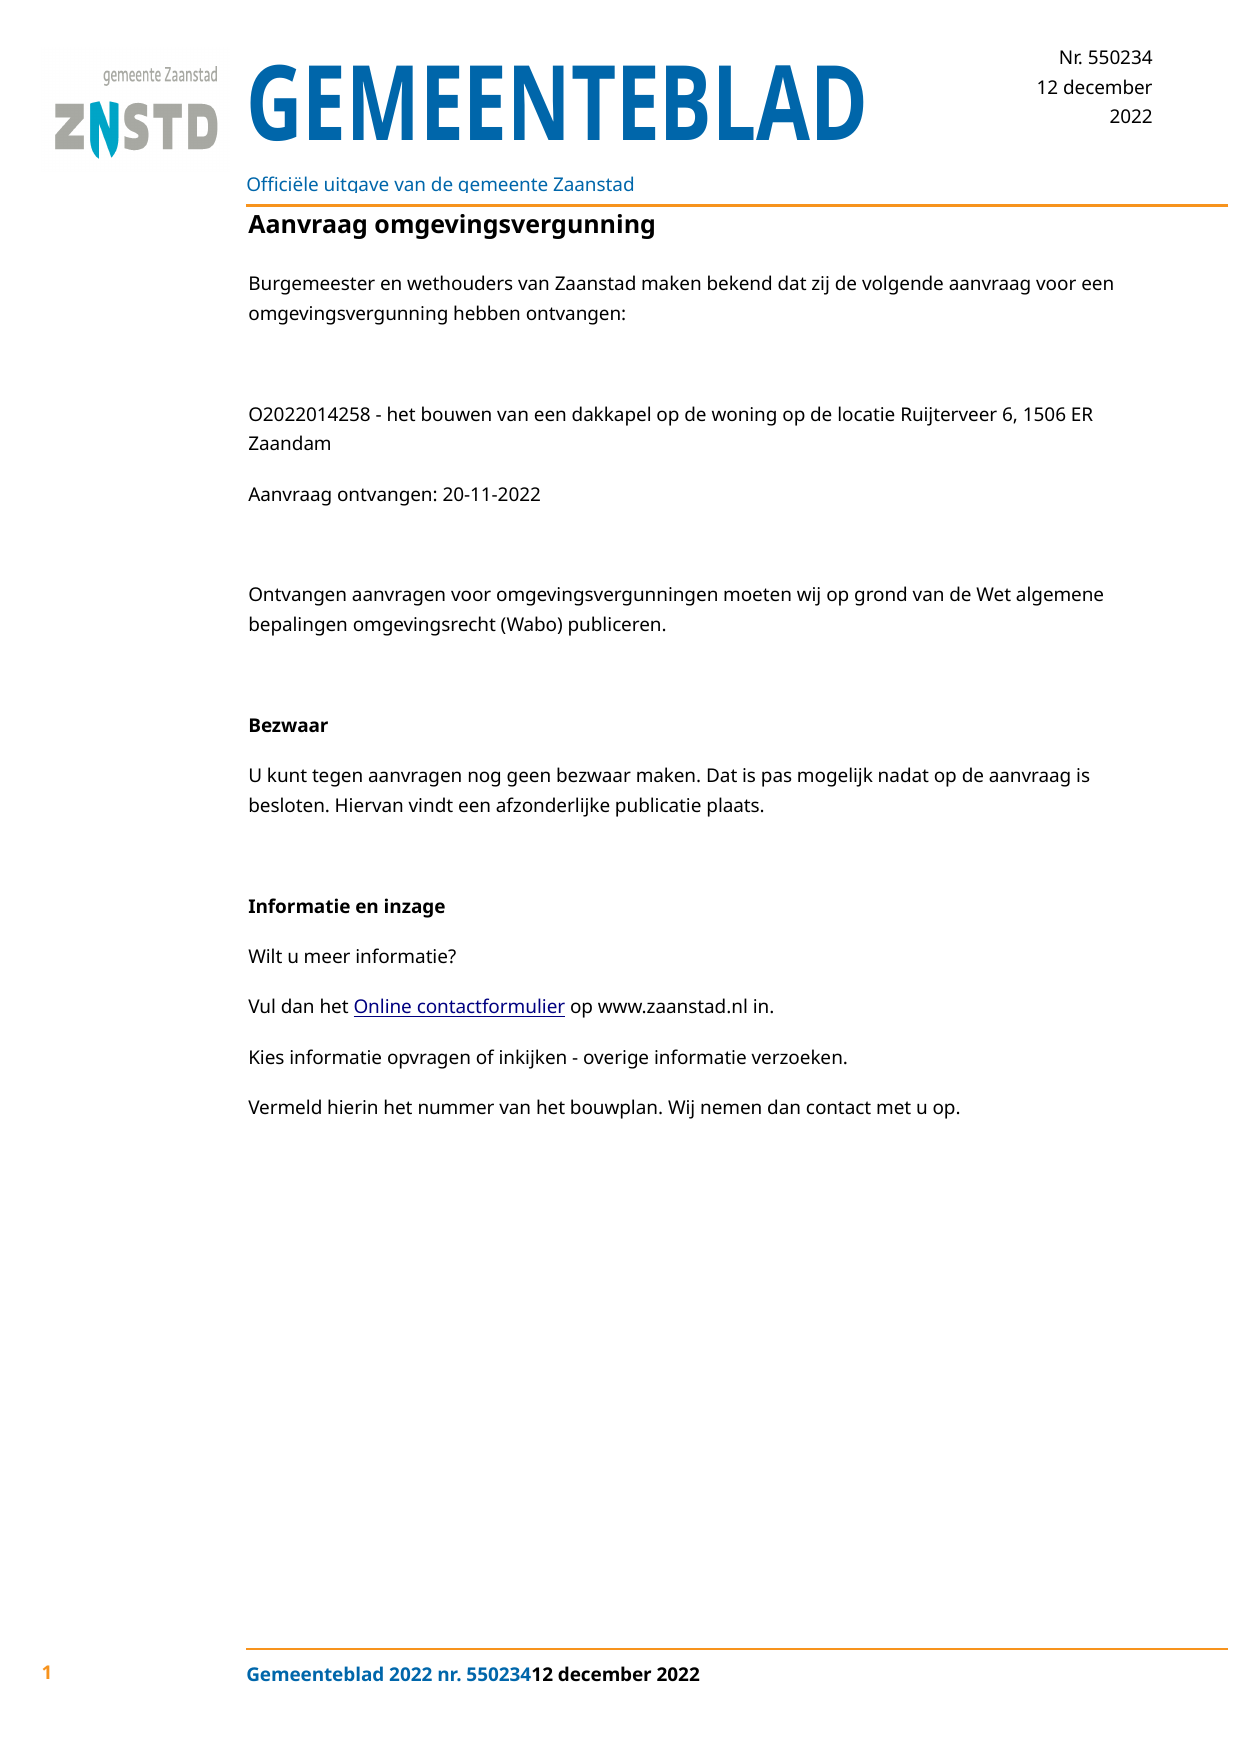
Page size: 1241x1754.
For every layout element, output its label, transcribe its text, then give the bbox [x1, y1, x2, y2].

text Vermeld hierin het nummer van het bouwplan. Wij nemen dan contact met u op. [248, 1094, 1152, 1120]
text Wilt u meer informatie? [248, 943, 1152, 969]
text Burgemeester en wethouders van Zaanstad maken bekend dat zij de volgende aanvraag voor een omgevingsvergunning hebben ontvangen: [248, 270, 1152, 326]
picture [41, 47, 231, 172]
text O2022014258 - het bouwen van een dakkapel op de woning op de locatie Ruijterveer 6, 1506 ER Zaandam [248, 401, 1152, 456]
text Vul dan het Online contactformulier op www.zaanstad.nl in. [248, 994, 1152, 1019]
text Kies informatie opvragen of inkijken - overige informatie verzoeken. [248, 1044, 1152, 1070]
text U kunt tegen aanvragen nog geen bezwaar maken. Dat is pas mogelijk nadat op de aanvraag is besloten. Hiervan vindt een afzonderlijke publicatie plaats. [248, 762, 1152, 818]
text Informatie en inzage [248, 893, 1152, 918]
text Bezwaar [248, 712, 1152, 738]
text Ontvangen aanvragen voor omgevingsvergunningen moeten wij op grond van de Wet algemene bepalingen omgevingsrecht (Wabo) publiceren. [248, 582, 1152, 637]
text Aanvraag omgevingsvergunning [248, 207, 1152, 241]
text Aanvraag ontvangen: 20-11-2022 [248, 481, 1152, 506]
